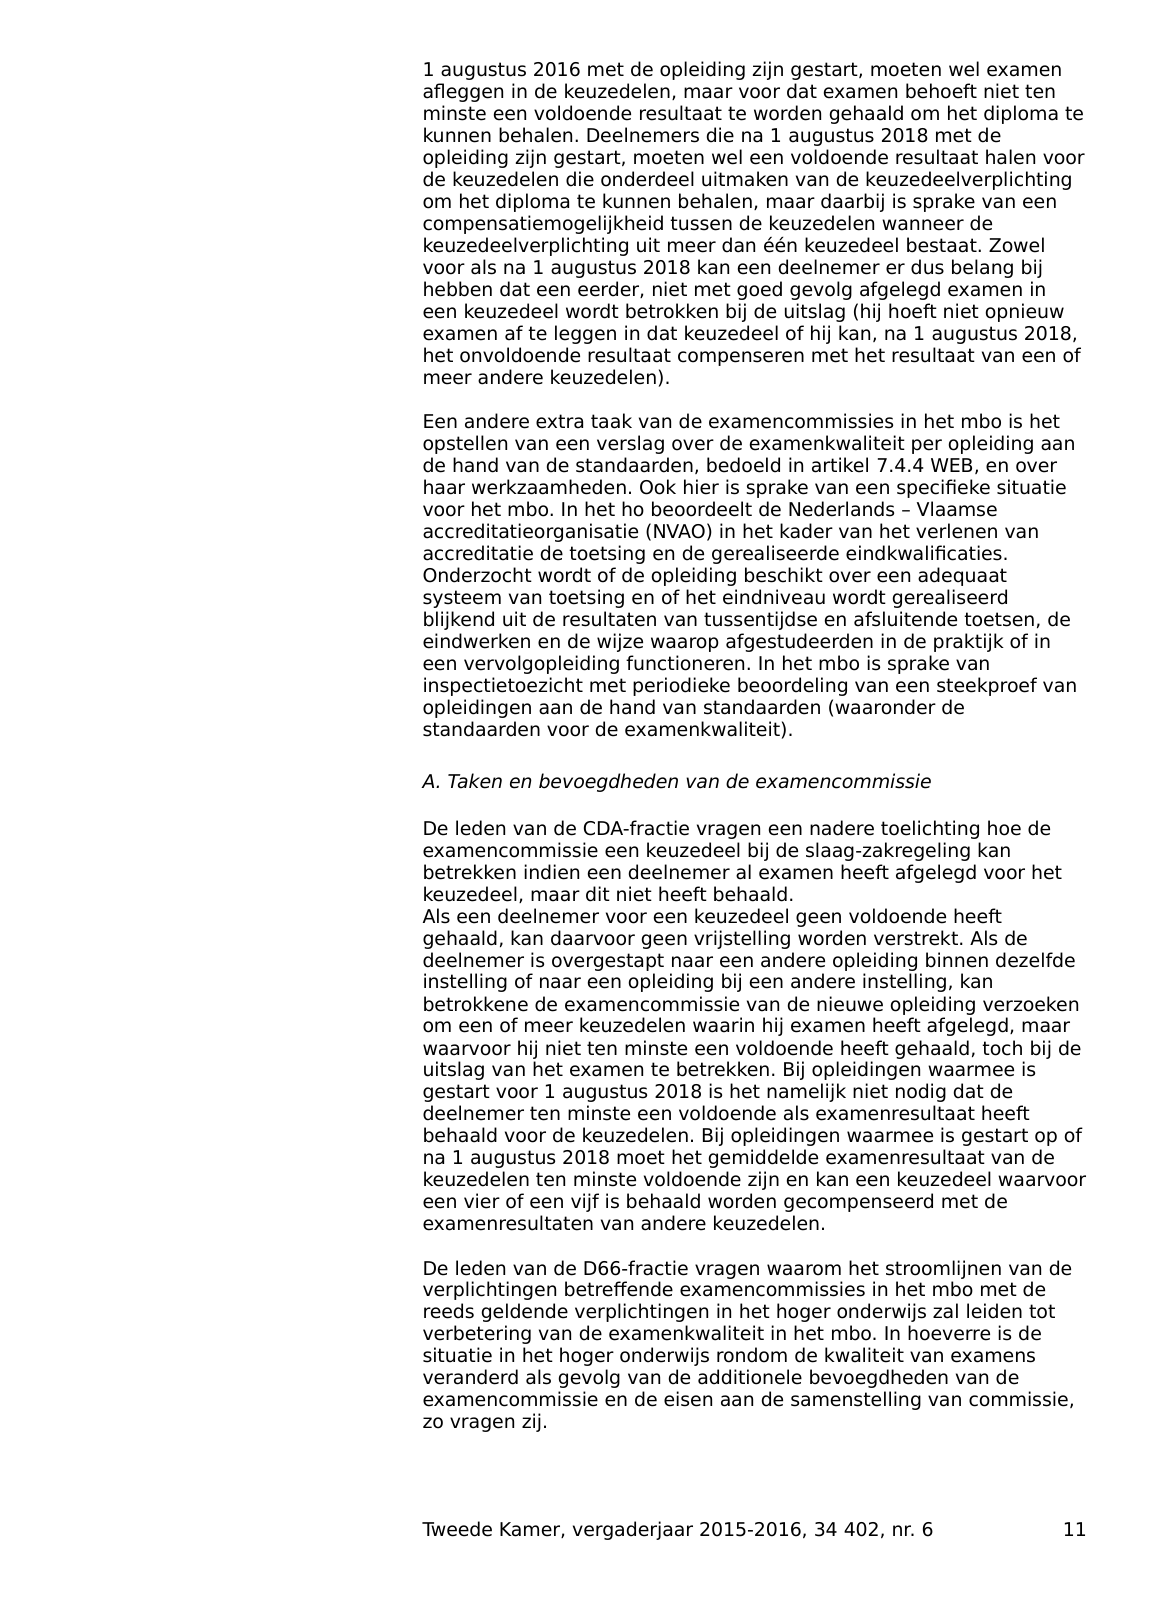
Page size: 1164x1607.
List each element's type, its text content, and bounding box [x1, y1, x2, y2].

text Als een deelnemer voor een keuzedeel geen voldoende heeft gehaald, kan daarvoor geen vrijstelling worden verstrekt. Als de deelnemer is overgestapt naar een andere opleiding binnen dezelfde instelling of naar een opleiding bij een andere instelling, kan betrokkene de examencommissie van de nieuwe opleiding verzoeken om een of meer keuzedelen waarin hij examen heeft afgelegd, maar waarvoor hij niet ten minste een voldoende heeft gehaald, toch bij de uitslag van het examen te betrekken. Bij opleidingen waarmee is gestart voor 1 augustus 2018 is het namelijk niet nodig dat de deelnemer ten minste een voldoende als examenresultaat heeft behaald voor de keuzedelen. Bij opleidingen waarmee is gestart op of na 1 augustus 2018 moet het gemiddelde examenresultaat van de keuzedelen ten minste voldoende zijn en kan een keuzedeel waarvoor een vier of een vijf is behaald worden gecompenseerd met de examenresultaten van andere keuzedelen. [422, 906, 1087, 1235]
subtitle A. Taken en bevoegdheden van de examencommissie [422, 771, 1087, 793]
text 1 augustus 2016 met de opleiding zijn gestart, moeten wel examen afleggen in de keuzedelen, maar voor dat examen behoeft niet ten minste een voldoende resultaat te worden gehaald om het diploma te kunnen behalen. Deelnemers die na 1 augustus 2018 met de opleiding zijn gestart, moeten wel een voldoende resultaat halen voor de keuzedelen die onderdeel uitmaken van de keuzedeelverplichting om het diploma te kunnen behalen, maar daarbij is sprake van een compensatiemogelijkheid tussen de keuzedelen wanneer de keuzedeelverplichting uit meer dan één keuzedeel bestaat. Zowel voor als na 1 augustus 2018 kan een deelnemer er dus belang bij hebben dat een eerder, niet met goed gevolg afgelegd examen in een keuzedeel wordt betrokken bij de uitslag (hij hoeft niet opnieuw examen af te leggen in dat keuzedeel of hij kan, na 1 augustus 2018, het onvoldoende resultaat compenseren met het resultaat van een of meer andere keuzedelen). [422, 59, 1087, 389]
text De leden van de CDA-fractie vragen een nadere toelichting hoe de examencommissie een keuzedeel bij de slaag-zakregeling kan betrekken indien een deelnemer al examen heeft afgelegd voor het keuzedeel, maar dit niet heeft behaald. [422, 818, 1087, 906]
text De leden van de D66-fractie vragen waarom het stroomlijnen van de verplichtingen betreffende examencommissies in het mbo met de reeds geldende verplichtingen in het hoger onderwijs zal leiden tot verbetering van de examenkwaliteit in het mbo. In hoeverre is de situatie in het hoger onderwijs rondom de kwaliteit van examens veranderd als gevolg van de additionele bevoegdheden van de examencommissie en de eisen aan de samenstelling van commissie, zo vragen zij. [422, 1257, 1087, 1433]
text Een andere extra taak van de examencommissies in het mbo is het opstellen van een verslag over de examenkwaliteit per opleiding aan de hand van de standaarden, bedoeld in artikel 7.4.4 WEB, en over haar werkzaamheden. Ook hier is sprake van een specifieke situatie voor het mbo. In het ho beoordeelt de Nederlands – Vlaamse accreditatieorganisatie (NVAO) in het kader van het verlenen van accreditatie de toetsing en de gerealiseerde eindkwalificaties. Onderzocht wordt of de opleiding beschikt over een adequaat systeem van toetsing en of het eindniveau wordt gerealiseerd blijkend uit de resultaten van tussentijdse en afsluitende toetsen, de eindwerken en de wijze waarop afgestudeerden in de praktijk of in een vervolgopleiding functioneren. In het mbo is sprake van inspectietoezicht met periodieke beoordeling van een steekproef van opleidingen aan de hand van standaarden (waaronder de standaarden voor de examenkwaliteit). [422, 411, 1087, 741]
